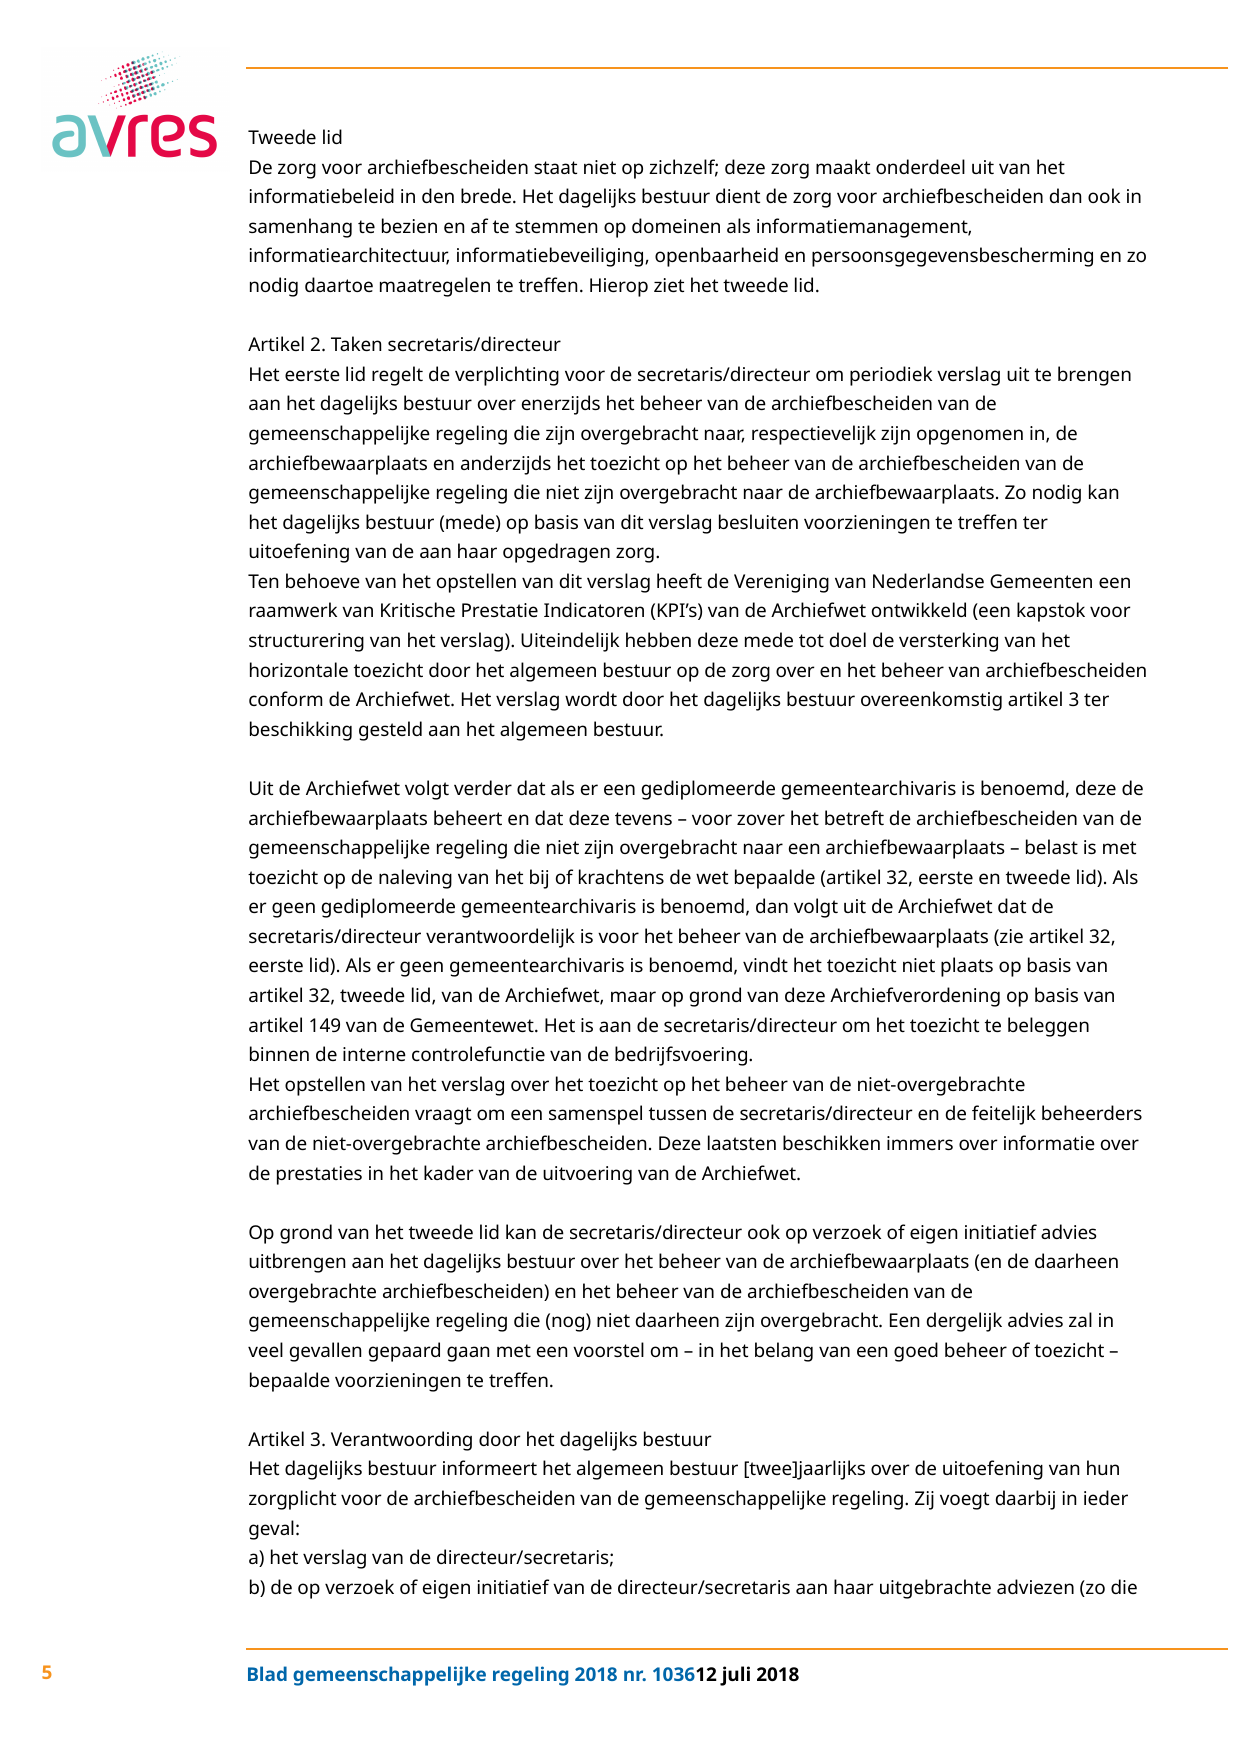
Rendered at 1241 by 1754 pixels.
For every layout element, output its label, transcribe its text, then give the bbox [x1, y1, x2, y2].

text Het dagelijks bestuur informeert het algemeen bestuur [twee]jaarlijks over de uitoefening van hun zorgplicht voor de archiefbescheiden van de gemeenschappelijke regeling. Zij voegt daarbij in ieder geval: [248, 1456, 1152, 1541]
text a) het verslag van de directeur/secretaris; [248, 1544, 1152, 1570]
text Uit de Archiefwet volgt verder dat als er een gediplomeerde gemeentearchivaris is benoemd, deze de archiefbewaarplaats beheert en dat deze tevens – voor zover het betreft de archiefbescheiden van de gemeenschappelijke regeling die niet zijn overgebracht naar een archiefbewaarplaats – belast is met toezicht op de naleving van het bij of krachtens de wet bepaalde (artikel 32, eerste en tweede lid). Als er geen gediplomeerde gemeentearchivaris is benoemd, dan volgt uit de Archiefwet dat de secretaris/directeur verantwoordelijk is voor het beheer van de archiefbewaarplaats (zie artikel 32, eerste lid). Als er geen gemeentearchivaris is benoemd, vindt het toezicht niet plaats op basis van artikel 32, tweede lid, van de Archiefwet, maar op grond van deze Archiefverordening op basis van artikel 149 van de Gemeentewet. Het is aan de secretaris/directeur om het toezicht te beleggen binnen de interne controlefunctie van de bedrijfsvoering. [248, 775, 1152, 1067]
text Het opstellen van het verslag over het toezicht op het beheer van de niet-overgebrachte archiefbescheiden vraagt om een samenspel tussen de secretaris/directeur en de feitelijk beheerders van de niet-overgebrachte archiefbescheiden. Deze laatsten beschikken immers over informatie over de prestaties in het kader van de uitvoering van de Archiefwet. [248, 1071, 1152, 1186]
text Artikel 2. Taken secretaris/directeur [248, 331, 1152, 357]
text Tweede lid [248, 124, 1152, 150]
text De zorg voor archiefbescheiden staat niet op zichzelf; deze zorg maakt onderdeel uit van het informatiebeleid in den brede. Het dagelijks bestuur dient de zorg voor archiefbescheiden dan ook in samenhang te bezien en af te stemmen op domeinen als informatiemanagement, informatiearchitectuur, informatiebeveiliging, openbaarheid en persoonsgegevensbescherming en zo nodig daartoe maatregelen te treffen. Hierop ziet het tweede lid. [248, 154, 1152, 298]
text b) de op verzoek of eigen initiatief van de directeur/secretaris aan haar uitgebrachte adviezen (zo die [248, 1574, 1152, 1600]
text Artikel 3. Verantwoording door het dagelijks bestuur [248, 1426, 1152, 1452]
text Op grond van het tweede lid kan de secretaris/directeur ook op verzoek of eigen initiatief advies uitbrengen aan het dagelijks bestuur over het beheer van de archiefbewaarplaats (en de daarheen overgebrachte archiefbescheiden) en het beheer van de archiefbescheiden van de gemeenschappelijke regeling die (nog) niet daarheen zijn overgebracht. Een dergelijk advies zal in veel gevallen gepaard gaan met een voorstel om – in het belang van een goed beheer of toezicht – bepaalde voorzieningen te treffen. [248, 1219, 1152, 1393]
picture [41, 47, 231, 172]
text Het eerste lid regelt de verplichting voor de secretaris/directeur om periodiek verslag uit te brengen aan het dagelijks bestuur over enerzijds het beheer van de archiefbescheiden van de gemeenschappelijke regeling die zijn overgebracht naar, respectievelijk zijn opgenomen in, de archiefbewaarplaats en anderzijds het toezicht op het beheer van de archiefbescheiden van de gemeenschappelijke regeling die niet zijn overgebracht naar de archiefbewaarplaats. Zo nodig kan het dagelijks bestuur (mede) op basis van dit verslag besluiten voorzieningen te treffen ter uitoefening van de aan haar opgedragen zorg. [248, 361, 1152, 564]
text Ten behoeve van het opstellen van dit verslag heeft de Vereniging van Nederlandse Gemeenten een raamwerk van Kritische Prestatie Indicatoren (KPI’s) van de Archiefwet ontwikkeld (een kapstok voor structurering van het verslag). Uiteindelijk hebben deze mede tot doel de versterking van het horizontale toezicht door het algemeen bestuur op de zorg over en het beheer van archiefbescheiden conform de Archiefwet. Het verslag wordt door het dagelijks bestuur overeenkomstig artikel 3 ter beschikking gesteld aan het algemeen bestuur. [248, 568, 1152, 742]
